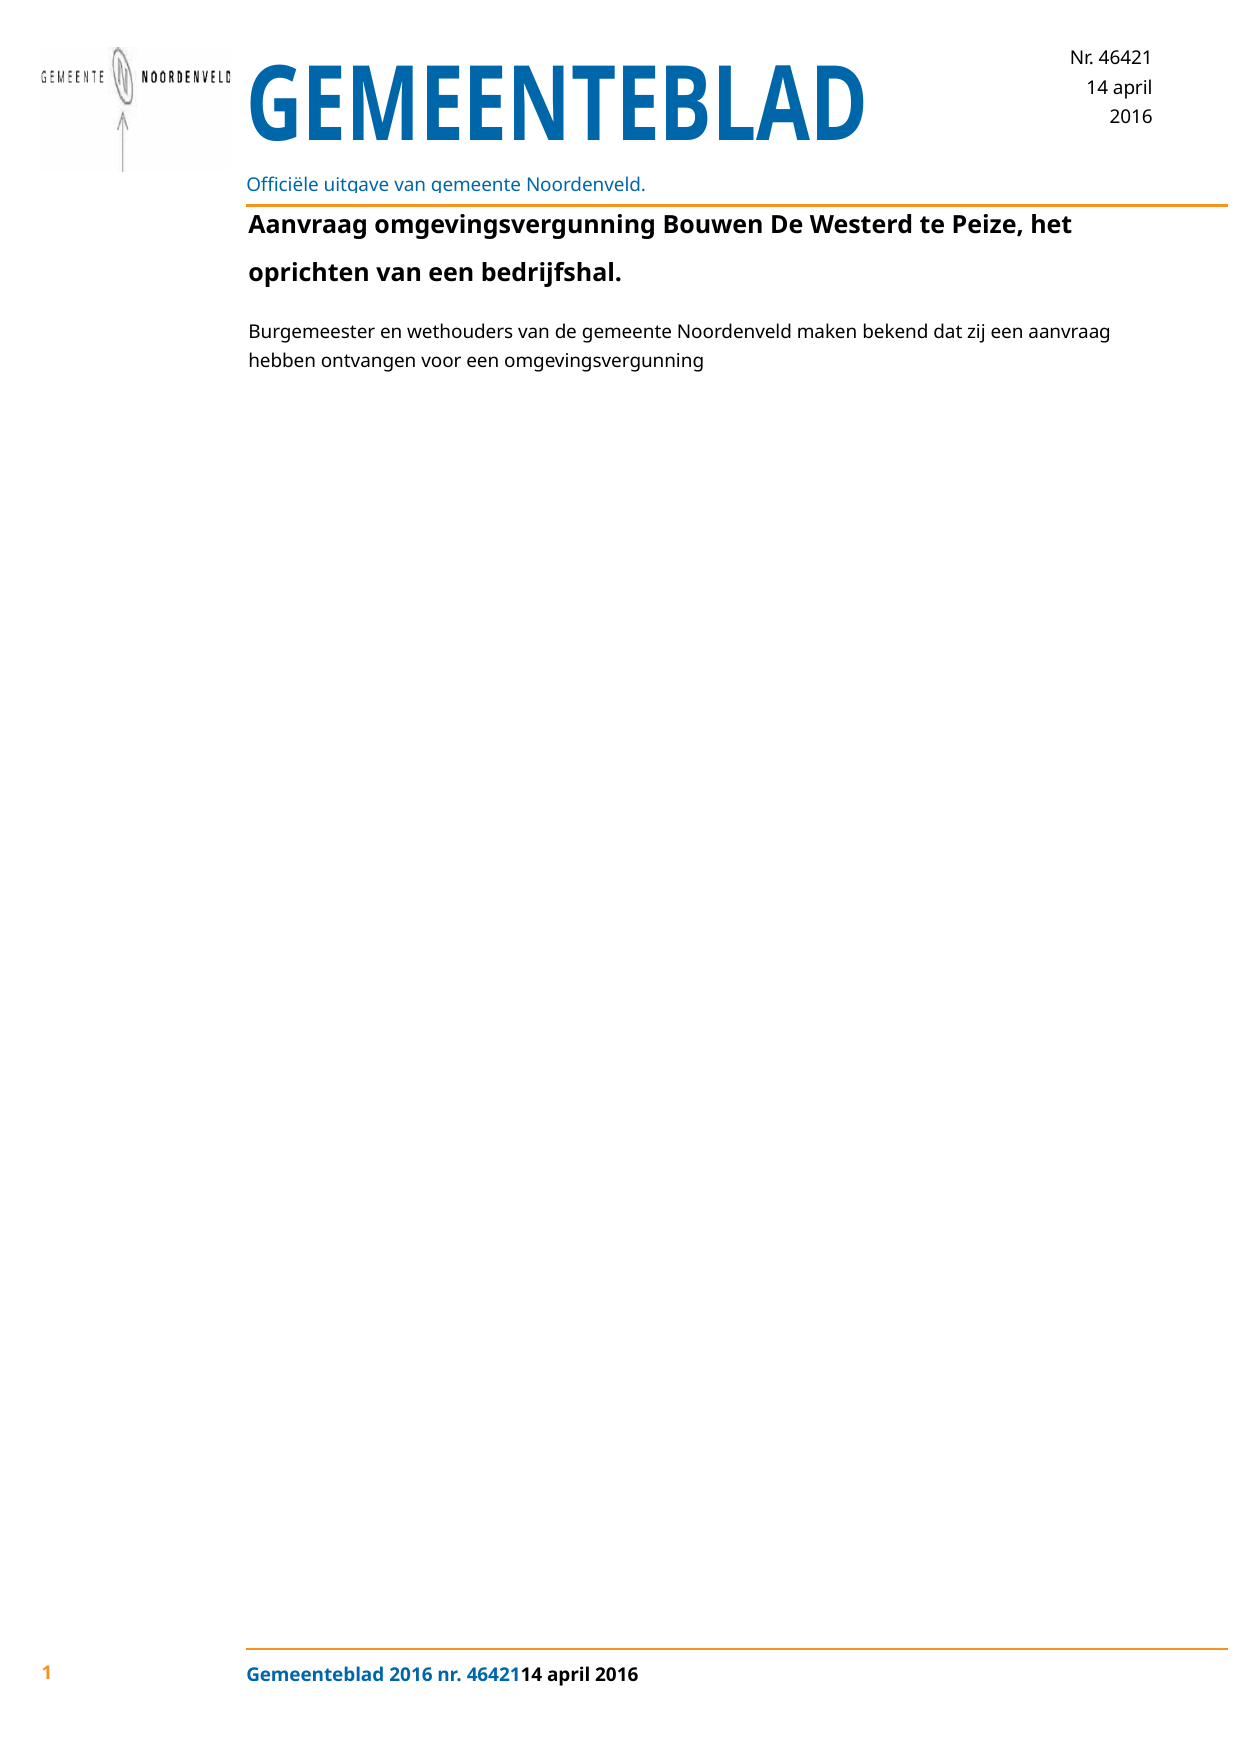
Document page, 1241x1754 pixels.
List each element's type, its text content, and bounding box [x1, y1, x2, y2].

picture [41, 47, 231, 172]
text Aanvraag omgevingsvergunning Bouwen De Westerd te Peize, het oprichten van een bedrijfshal. [248, 207, 1152, 288]
text Burgemeester en wethouders van de gemeente Noordenveld maken bekend dat zij een aanvraag hebben ontvangen voor een omgevingsvergunning [248, 318, 1152, 373]
